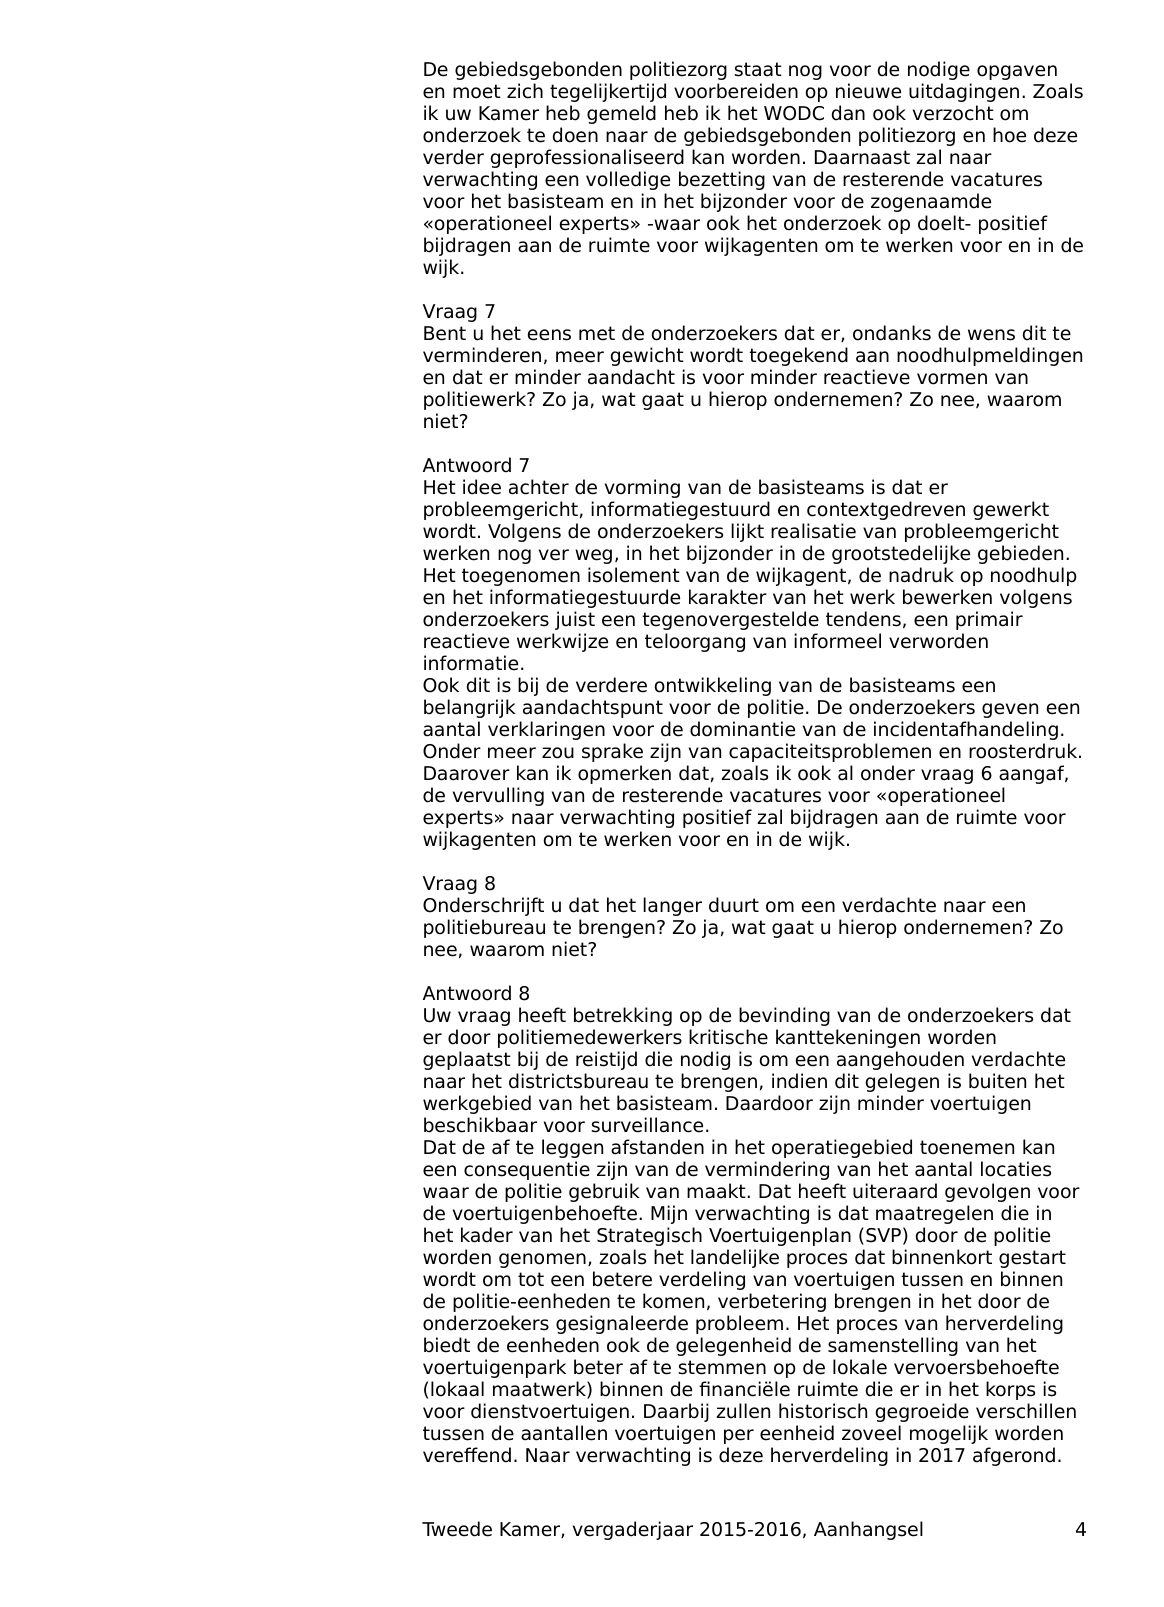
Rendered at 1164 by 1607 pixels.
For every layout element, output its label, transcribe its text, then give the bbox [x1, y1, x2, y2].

text Dat de af te leggen afstanden in het operatiegebied toenemen kan een consequentie zijn van de vermindering van het aantal locaties waar de politie gebruik van maakt. Dat heeft uiteraard gevolgen voor de voertuigenbehoefte. Mijn verwachting is dat maatregelen die in het kader van het Strategisch Voertuigenplan (SVP) door de politie worden genomen, zoals het landelijke proces dat binnenkort gestart wordt om tot een betere verdeling van voertuigen tussen en binnen de politie-eenheden te komen, verbetering brengen in het door de onderzoekers gesignaleerde probleem. Het proces van herverdeling biedt de eenheden ook de gelegenheid de samenstelling van het voertuigenpark beter af te stemmen op de lokale vervoersbehoefte (lokaal maatwerk) binnen de financiële ruimte die er in het korps is voor dienstvoertuigen. Daarbij zullen historisch gegroeide verschillen tussen de aantallen voertuigen per eenheid zoveel mogelijk worden vereffend. Naar verwachting is deze herverdeling in 2017 afgerond. [422, 1137, 1087, 1467]
text Antwoord 7 [422, 455, 1087, 477]
text Bent u het eens met de onderzoekers dat er, ondanks de wens dit te verminderen, meer gewicht wordt toegekend aan noodhulpmeldingen en dat er minder aandacht is voor minder reactieve vormen van politiewerk? Zo ja, wat gaat u hierop ondernemen? Zo nee, waarom niet? [422, 323, 1087, 433]
text Uw vraag heeft betrekking op de bevinding van de onderzoekers dat er door politiemedewerkers kritische kanttekeningen worden geplaatst bij de reistijd die nodig is om een aangehouden verdachte naar het districtsbureau te brengen, indien dit gelegen is buiten het werkgebied van het basisteam. Daardoor zijn minder voertuigen beschikbaar voor surveillance. [422, 1005, 1087, 1137]
text Vraag 8 [422, 873, 1087, 895]
text Antwoord 8 [422, 983, 1087, 1005]
text Vraag 7 [422, 301, 1087, 323]
text Ook dit is bij de verdere ontwikkeling van de basisteams een belangrijk aandachtspunt voor de politie. De onderzoekers geven een aantal verklaringen voor de dominantie van de incidentafhandeling. Onder meer zou sprake zijn van capaciteitsproblemen en roosterdruk. Daarover kan ik opmerken dat, zoals ik ook al onder vraag 6 aangaf, de vervulling van de resterende vacatures voor «operationeel experts» naar verwachting positief zal bijdragen aan de ruimte voor wijkagenten om te werken voor en in de wijk. [422, 675, 1087, 851]
text De gebiedsgebonden politiezorg staat nog voor de nodige opgaven en moet zich tegelijkertijd voorbereiden op nieuwe uitdagingen. Zoals ik uw Kamer heb gemeld heb ik het WODC dan ook verzocht om onderzoek te doen naar de gebiedsgebonden politiezorg en hoe deze verder geprofessionaliseerd kan worden. Daarnaast zal naar verwachting een volledige bezetting van de resterende vacatures voor het basisteam en in het bijzonder voor de zogenaamde «operationeel experts» -waar ook het onderzoek op doelt- positief bijdragen aan de ruimte voor wijkagenten om te werken voor en in de wijk. [422, 59, 1087, 279]
text Het idee achter de vorming van de basisteams is dat er probleemgericht, informatiegestuurd en contextgedreven gewerkt wordt. Volgens de onderzoekers lijkt realisatie van probleemgericht werken nog ver weg, in het bijzonder in de grootstedelijke gebieden. Het toegenomen isolement van de wijkagent, de nadruk op noodhulp en het informatiegestuurde karakter van het werk bewerken volgens onderzoekers juist een tegenovergestelde tendens, een primair reactieve werkwijze en teloorgang van informeel verworden informatie. [422, 477, 1087, 675]
text Onderschrijft u dat het langer duurt om een verdachte naar een politiebureau te brengen? Zo ja, wat gaat u hierop ondernemen? Zo nee, waarom niet? [422, 895, 1087, 961]
